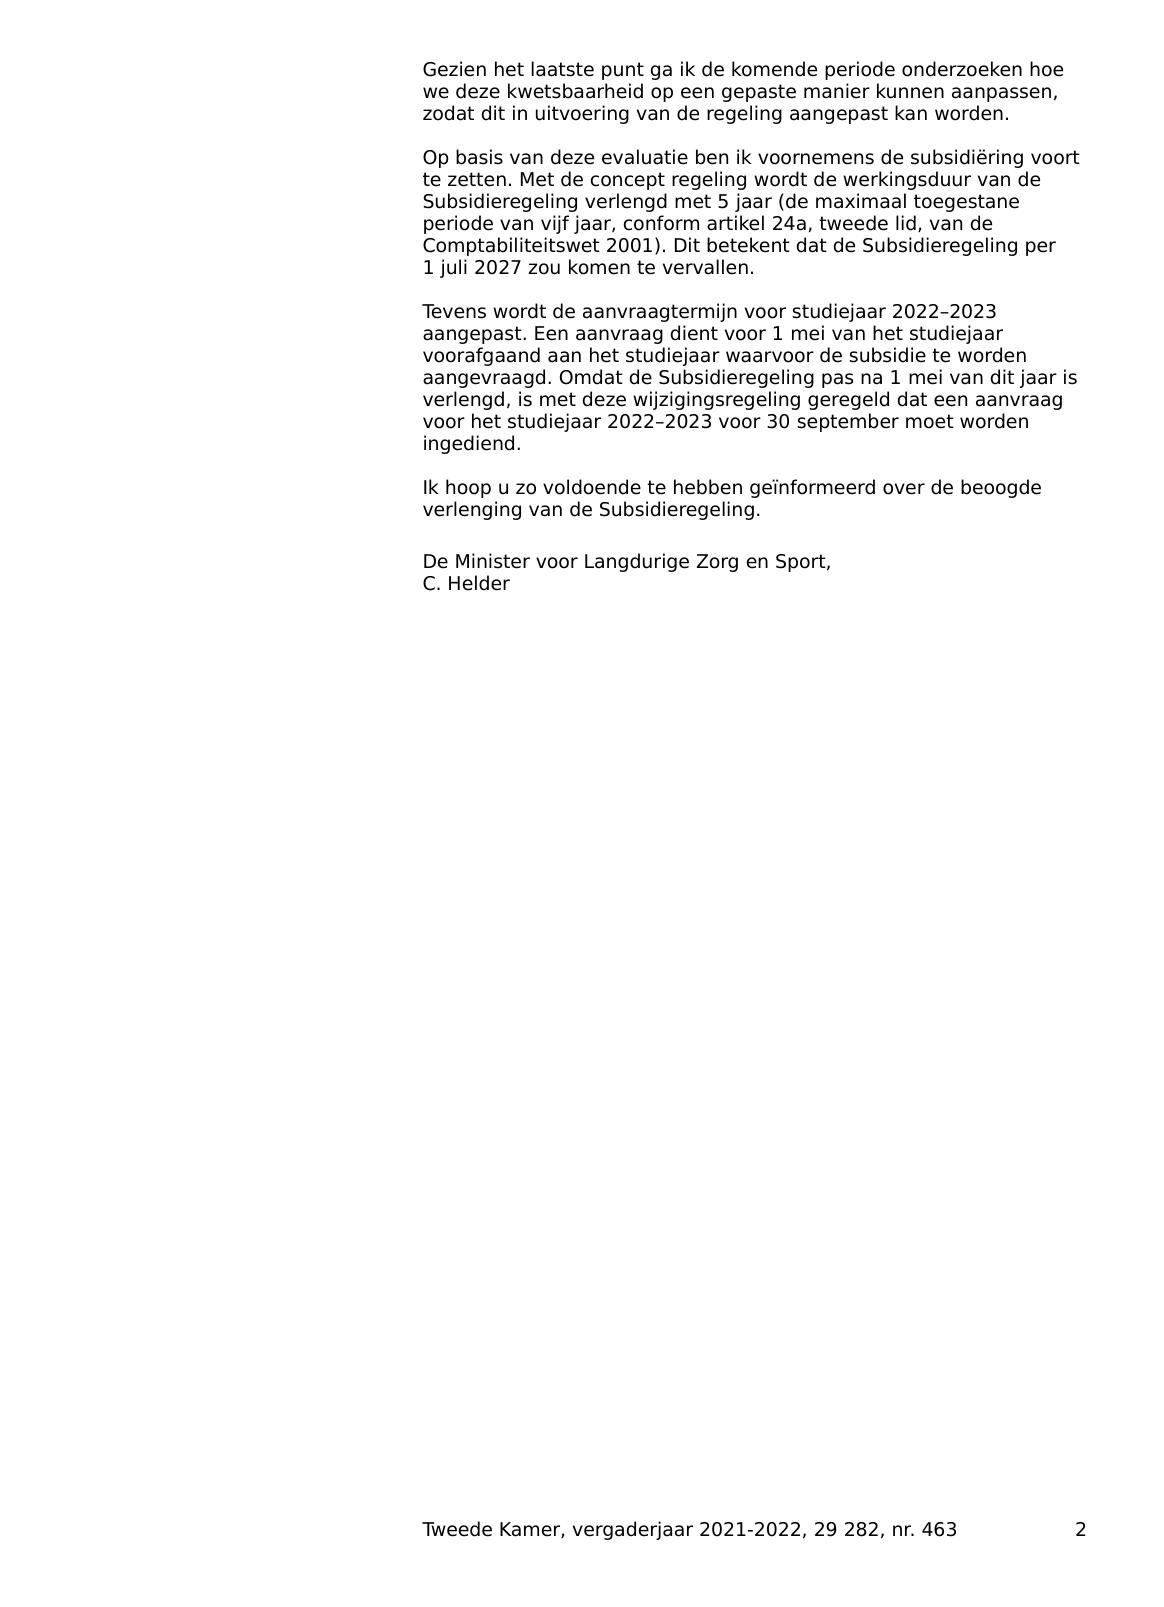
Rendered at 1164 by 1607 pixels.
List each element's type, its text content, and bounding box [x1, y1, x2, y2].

text Gezien het laatste punt ga ik de komende periode onderzoeken hoe we deze kwetsbaarheid op een gepaste manier kunnen aanpassen, zodat dit in uitvoering van de regeling aangepast kan worden. [422, 59, 1087, 125]
text Tevens wordt de aanvraagtermijn voor studiejaar 2022–2023 aangepast. Een aanvraag dient voor 1 mei van het studiejaar voorafgaand aan het studiejaar waarvoor de subsidie te worden aangevraagd. Omdat de Subsidieregeling pas na 1 mei van dit jaar is verlengd, is met deze wijzigingsregeling geregeld dat een aanvraag voor het studiejaar 2022–2023 voor 30 september moet worden ingediend. [422, 301, 1087, 455]
text Ik hoop u zo voldoende te hebben geïnformeerd over de beoogde verlenging van de Subsidieregeling. [422, 477, 1087, 521]
text De Minister voor Langdurige Zorg en Sport, C. Helder [422, 551, 1087, 595]
text Op basis van deze evaluatie ben ik voornemens de subsidiëring voort te zetten. Met de concept regeling wordt de werkingsduur van de Subsidieregeling verlengd met 5 jaar (de maximaal toegestane periode van vijf jaar, conform artikel 24a, tweede lid, van de Comptabiliteitswet 2001). Dit betekent dat de Subsidieregeling per 1 juli 2027 zou komen te vervallen. [422, 147, 1087, 279]
